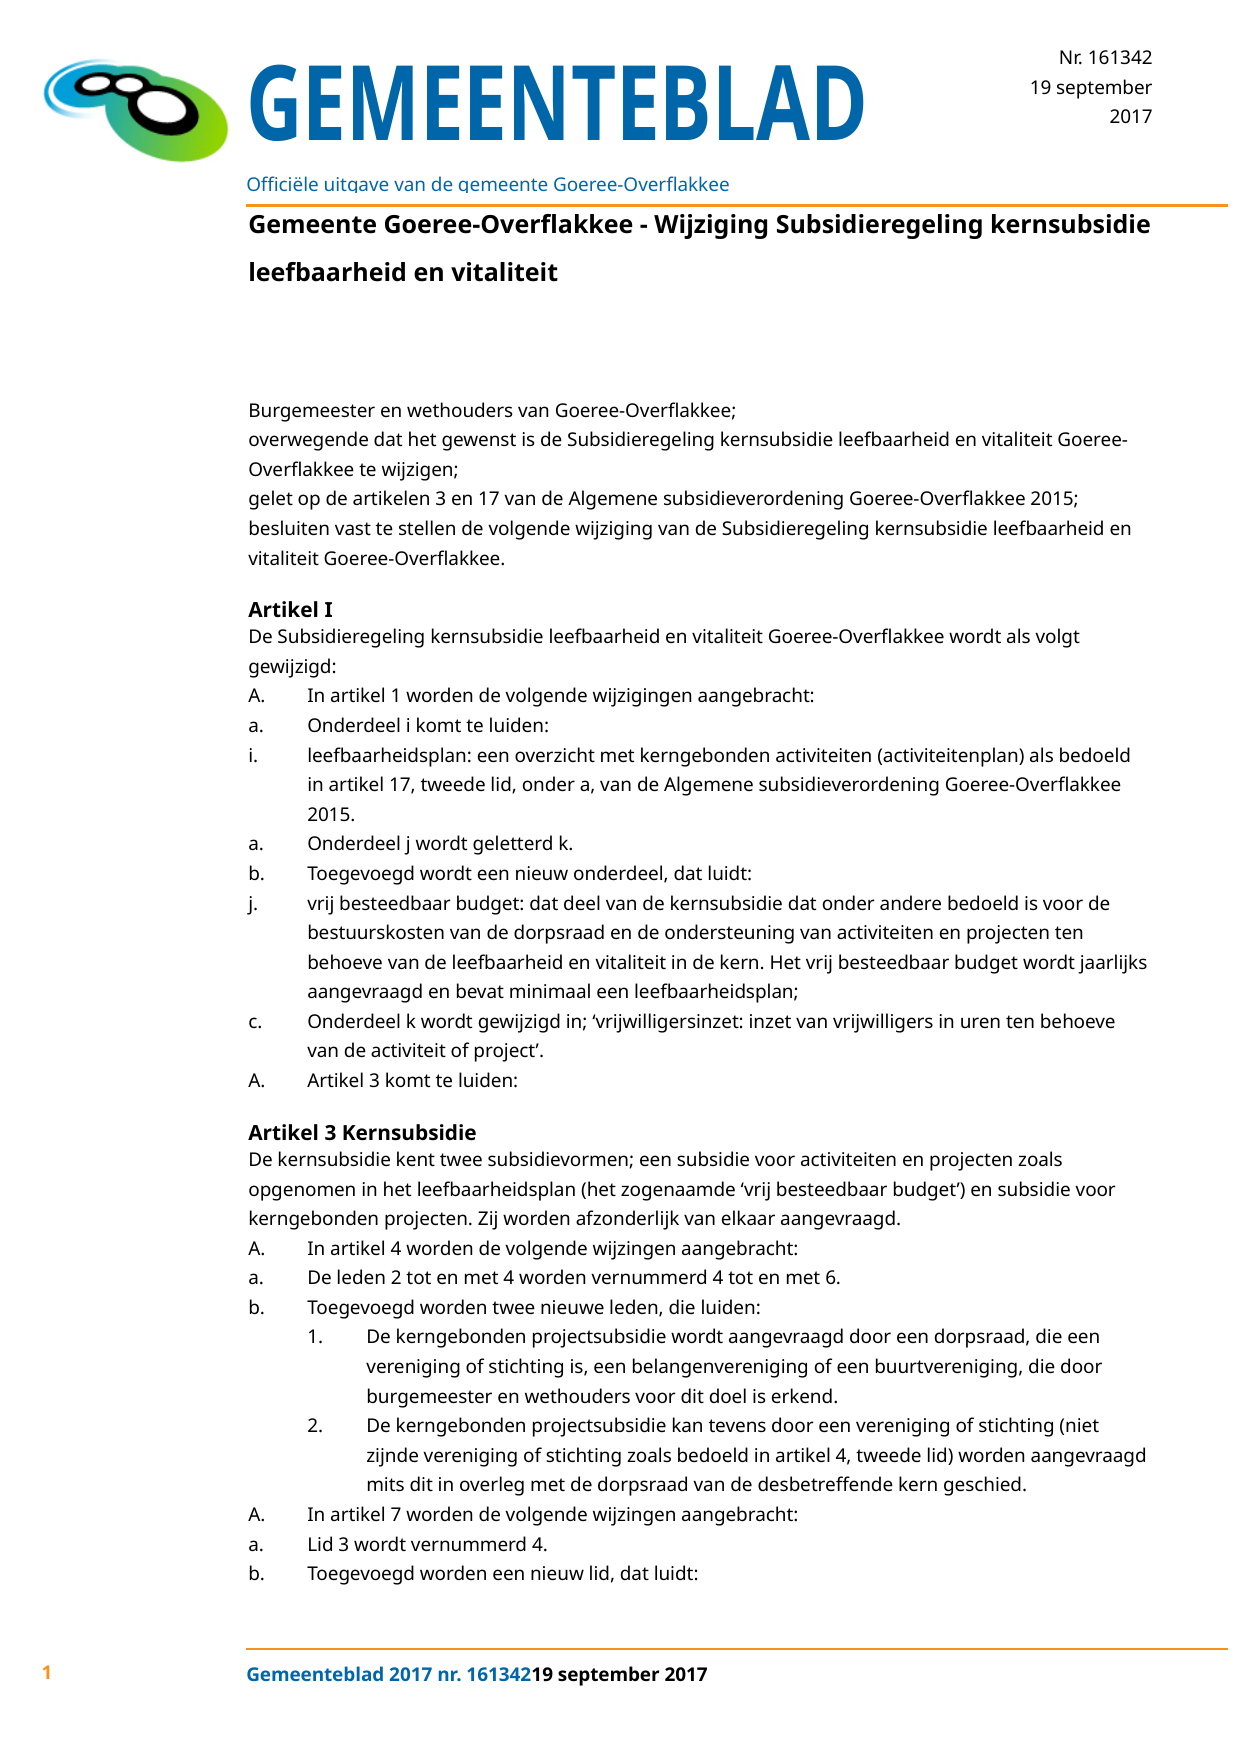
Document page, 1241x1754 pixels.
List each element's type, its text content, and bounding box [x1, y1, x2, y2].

list De kerngebonden projectsubsidie wordt aangevraagd door een dorpsraad, die een vereniging of stichting is, een belangenvereniging of een buurtvereniging, die door burgemeester en wethouders voor dit doel is erkend. [307, 1324, 1152, 1408]
list Artikel 3 komt te luiden: [248, 1067, 1152, 1093]
list De kerngebonden projectsubsidie kan tevens door een vereniging of stichting (niet zijnde vereniging of stichting zoals bedoeld in artikel 4, tweede lid) worden aangevraagd mits dit in overleg met de dorpsraad van de desbetreffende kern geschied. [307, 1412, 1152, 1497]
list In artikel 4 worden de volgende wijzingen aangebracht: [248, 1235, 1152, 1261]
text Artikel 3 Kernsubsidie [248, 1118, 1152, 1146]
list Lid 3 wordt vernummerd 4. [248, 1531, 1152, 1556]
text Gemeente Goeree-Overflakkee - Wijziging Subsidieregeling kernsubsidie leefbaarheid en vitaliteit [248, 207, 1152, 288]
text De kernsubsidie kent twee subsidievormen; een subsidie voor activiteiten en projecten zoals opgenomen in het leefbaarheidsplan (het zogenaamde ‘vrij besteedbaar budget’) en subsidie voor kerngebonden projecten. Zij worden afzonderlijk van elkaar aangevraagd. [248, 1146, 1152, 1231]
list De leden 2 tot en met 4 worden vernummerd 4 tot en met 6. [248, 1264, 1152, 1290]
list Toegevoegd worden twee nieuwe leden, die luiden: [248, 1294, 1152, 1320]
text besluiten vast te stellen de volgende wijziging van de Subsidieregeling kernsubsidie leefbaarheid en vitaliteit Goeree-Overflakkee. [248, 515, 1152, 570]
list vrij besteedbaar budget: dat deel van de kernsubsidie dat onder andere bedoeld is voor de bestuurskosten van de dorpsraad en de ondersteuning van activiteiten en projecten ten behoeve van de leefbaarheid en vitaliteit in de kern. Het vrij besteedbaar budget wordt jaarlijks aangevraagd en bevat minimaal een leefbaarheidsplan; [248, 890, 1152, 1004]
text Artikel I [248, 595, 1152, 623]
text overwegende dat het gewenst is de Subsidieregeling kernsubsidie leefbaarheid en vitaliteit Goeree-Overflakkee te wijzigen; [248, 426, 1152, 482]
list Onderdeel k wordt gewijzigd in; ‘vrijwilligersinzet: inzet van vrijwilligers in uren ten behoeve van de activiteit of project’. [248, 1008, 1152, 1063]
list Onderdeel i komt te luiden: [248, 712, 1152, 738]
text gelet op de artikelen 3 en 17 van de Algemene subsidieverordening Goeree-Overflakkee 2015; [248, 486, 1152, 511]
list In artikel 1 worden de volgende wijzigingen aangebracht: [248, 683, 1152, 708]
text De Subsidieregeling kernsubsidie leefbaarheid en vitaliteit Goeree-Overflakkee wordt als volgt gewijzigd: [248, 623, 1152, 679]
text Burgemeester en wethouders van Goeree-Overflakkee; [248, 397, 1152, 422]
list Toegevoegd worden een nieuw lid, dat luidt: [248, 1560, 1152, 1586]
list In artikel 7 worden de volgende wijzingen aangebracht: [248, 1501, 1152, 1527]
picture [41, 47, 231, 172]
list Onderdeel j wordt geletterd k. [248, 831, 1152, 856]
list leefbaarheidsplan: een overzicht met kerngebonden activiteiten (activiteitenplan) als bedoeld in artikel 17, tweede lid, onder a, van de Algemene subsidieverordening Goeree-Overflakkee 2015. [248, 742, 1152, 827]
list Toegevoegd wordt een nieuw onderdeel, dat luidt: [248, 860, 1152, 886]
